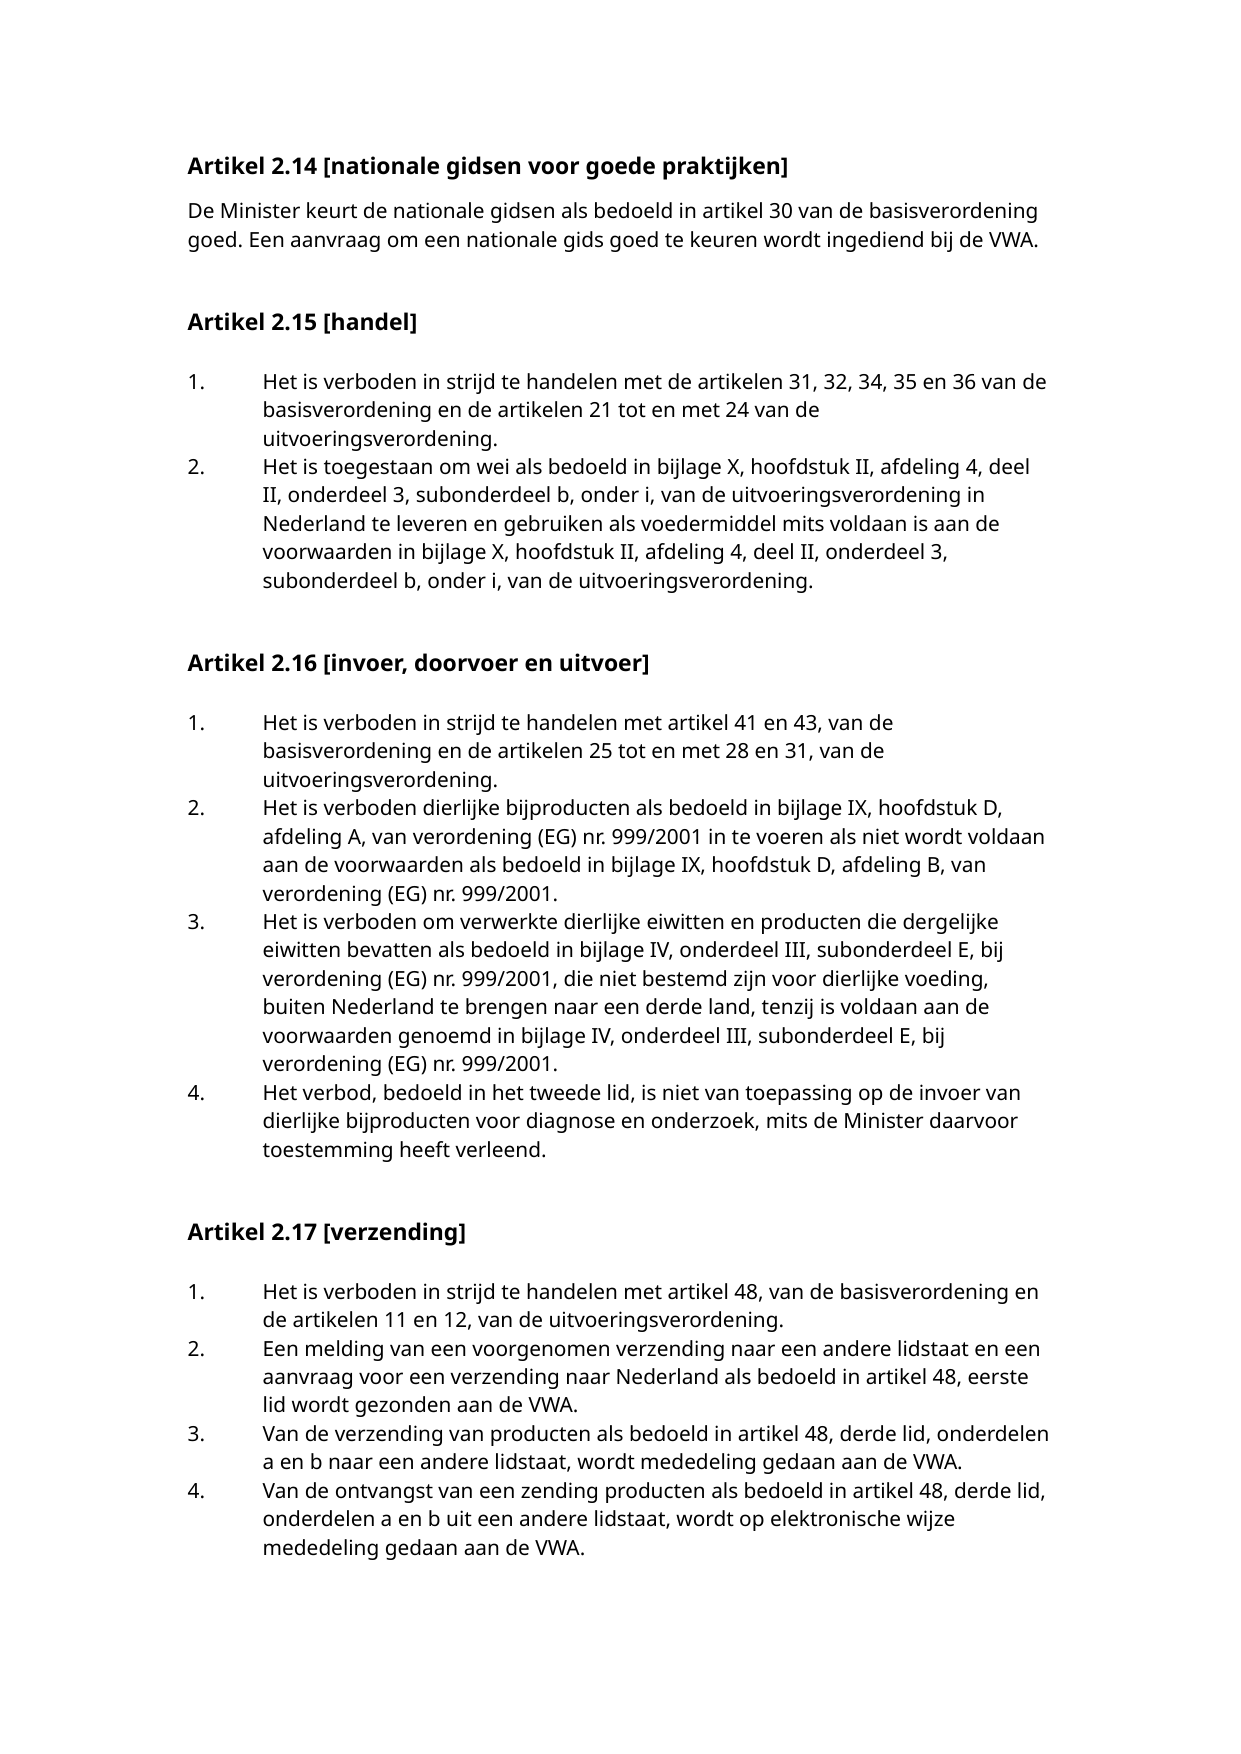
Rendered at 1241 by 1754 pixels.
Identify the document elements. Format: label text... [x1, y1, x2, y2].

list Het is verboden in strijd te handelen met de artikelen 31, 32, 34, 35 en 36 van de basisverordening en de artikelen 21 tot en met 24 van de uitvoeringsverordening. [187, 367, 1053, 452]
subtitle Artikel 2.16 [invoer, doorvoer en uitvoer] [187, 647, 1053, 678]
list Het is toegestaan om wei als bedoeld in bijlage X, hoofdstuk II, afdeling 4, deel II, onderdeel 3, subonderdeel b, onder i, van de uitvoeringsverordening in Nederland te leveren en gebruiken als voedermiddel mits voldaan is aan de voorwaarden in bijlage X, hoofdstuk II, afdeling 4, deel II, onderdeel 3, subonderdeel b, onder i, van de uitvoeringsverordening. [187, 452, 1053, 594]
list Van de verzending van producten als bedoeld in artikel 48, derde lid, onderdelen a en b naar een andere lidstaat, wordt mededeling gedaan aan de VWA. [187, 1419, 1053, 1476]
list Het is verboden in strijd te handelen met artikel 41 en 43, van de basisverordening en de artikelen 25 tot en met 28 en 31, van de uitvoeringsverordening. [187, 708, 1053, 793]
list Van de ontvangst van een zending producten als bedoeld in artikel 48, derde lid, onderdelen a en b uit een andere lidstaat, wordt op elektronische wijze mededeling gedaan aan de VWA. [187, 1476, 1053, 1561]
text De Minister keurt de nationale gidsen als bedoeld in artikel 30 van de basisverordening goed. Een aanvraag om een nationale gids goed te keuren wordt ingediend bij de VWA. [187, 196, 1053, 253]
list Het is verboden dierlijke bijproducten als bedoeld in bijlage IX, hoofdstuk D, afdeling A, van verordening (EG) nr. 999/2001 in te voeren als niet wordt voldaan aan de voorwaarden als bedoeld in bijlage IX, hoofdstuk D, afdeling B, van verordening (EG) nr. 999/2001. [187, 793, 1053, 907]
subtitle Artikel 2.14 [nationale gidsen voor goede praktijken] [187, 150, 1053, 181]
subtitle Artikel 2.15 [handel] [187, 306, 1053, 337]
subtitle Artikel 2.17 [verzending] [187, 1216, 1053, 1247]
list Het verbod, bedoeld in het tweede lid, is niet van toepassing op de invoer van dierlijke bijproducten voor diagnose en onderzoek, mits de Minister daarvoor toestemming heeft verleend. [187, 1078, 1053, 1163]
list Het is verboden in strijd te handelen met artikel 48, van de basisverordening en de artikelen 11 en 12, van de uitvoeringsverordening. [187, 1277, 1053, 1334]
list Het is verboden om verwerkte dierlijke eiwitten en producten die dergelijke eiwitten bevatten als bedoeld in bijlage IV, onderdeel III, subonderdeel E, bij verordening (EG) nr. 999/2001, die niet bestemd zijn voor dierlijke voeding, buiten Nederland te brengen naar een derde land, tenzij is voldaan aan de voorwaarden genoemd in bijlage IV, onderdeel III, subonderdeel E, bij verordening (EG) nr. 999/2001. [187, 907, 1053, 1078]
list Een melding van een voorgenomen verzending naar een andere lidstaat en een aanvraag voor een verzending naar Nederland als bedoeld in artikel 48, eerste lid wordt gezonden aan de VWA. [187, 1334, 1053, 1419]
